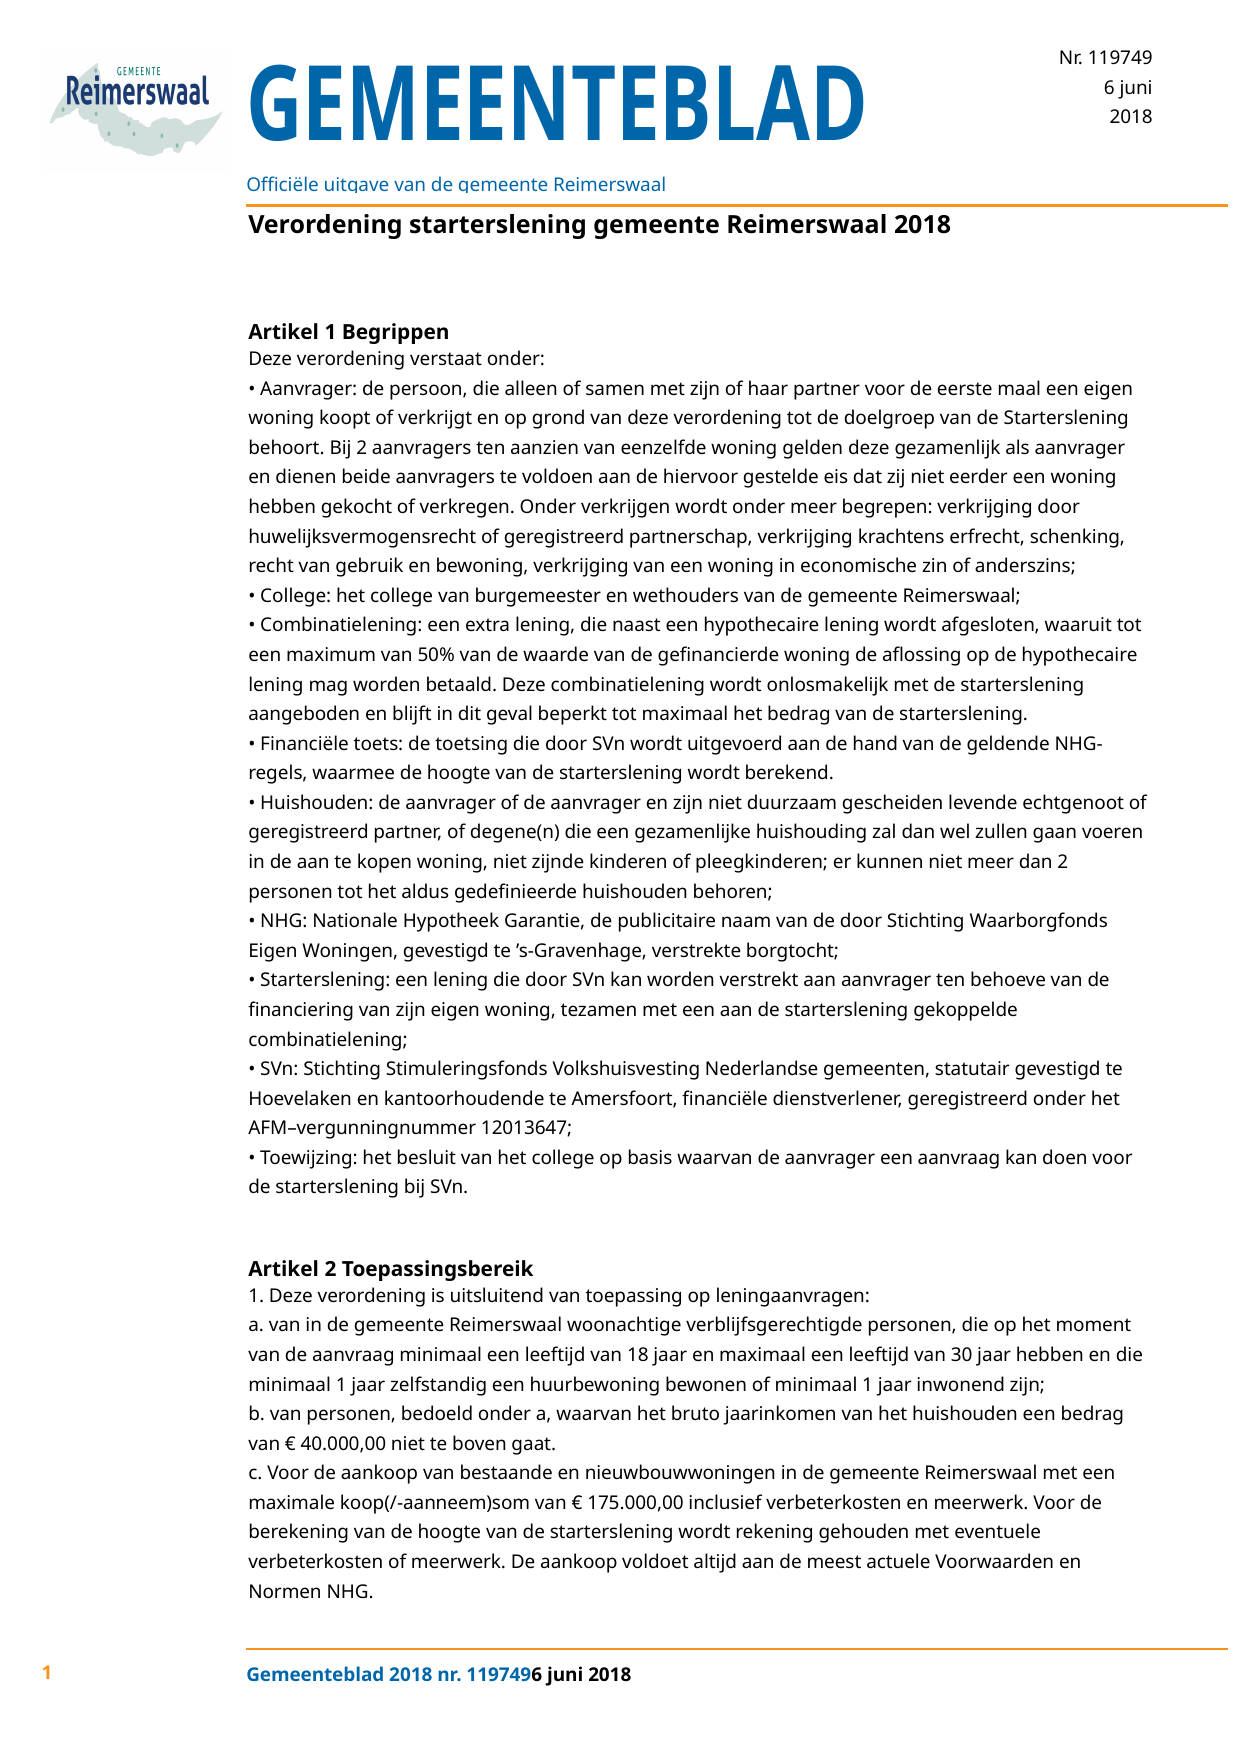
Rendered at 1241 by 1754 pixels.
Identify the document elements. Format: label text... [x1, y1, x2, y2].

text c. Voor de aankoop van bestaande en nieuwbouwwoningen in de gemeente Reimerswaal met een maximale koop(/‐aanneem)som van € 175.000,00 inclusief verbeterkosten en meerwerk. Voor de berekening van de hoogte van de starterslening wordt rekening gehouden met eventuele verbeterkosten of meerwerk. De aankoop voldoet altijd aan de meest actuele Voorwaarden en Normen NHG. [248, 1459, 1152, 1604]
text • Financiële toets: de toetsing die door SVn wordt uitgevoerd aan de hand van de geldende NHG-regels, waarmee de hoogte van de starterslening wordt berekend. [248, 730, 1152, 785]
text b. van personen, bedoeld onder a, waarvan het bruto jaarinkomen van het huishouden een bedrag van € 40.000,00 niet te boven gaat. [248, 1400, 1152, 1456]
text • NHG: Nationale Hypotheek Garantie, de publicitaire naam van de door Stichting Waarborgfonds Eigen Woningen, gevestigd te ’s‐Gravenhage, verstrekte borgtocht; [248, 907, 1152, 963]
text • Starterslening: een lening die door SVn kan worden verstrekt aan aanvrager ten behoeve van de financiering van zijn eigen woning, tezamen met een aan de starterslening gekoppelde combinatielening; [248, 967, 1152, 1051]
picture [41, 47, 231, 172]
text • Aanvrager: de persoon, die alleen of samen met zijn of haar partner voor de eerste maal een eigen woning koopt of verkrijgt en op grond van deze verordening tot de doelgroep van de Starterslening behoort. Bij 2 aanvragers ten aanzien van eenzelfde woning gelden deze gezamenlijk als aanvrager en dienen beide aanvragers te voldoen aan de hiervoor gestelde eis dat zij niet eerder een woning hebben gekocht of verkregen. Onder verkrijgen wordt onder meer begrepen: verkrijging door huwelijksvermogensrecht of geregistreerd partnerschap, verkrijging krachtens erfrecht, schenking, recht van gebruik en bewoning, verkrijging van een woning in economische zin of anderszins; [248, 375, 1152, 578]
text Artikel 1 Begrippen [248, 317, 1152, 345]
text 1. Deze verordening is uitsluitend van toepassing op leningaanvragen: [248, 1282, 1152, 1308]
text a. van in de gemeente Reimerswaal woonachtige verblijfsgerechtigde personen, die op het moment van de aanvraag minimaal een leeftijd van 18 jaar en maximaal een leeftijd van 30 jaar hebben en die minimaal 1 jaar zelfstandig een huurbewoning bewonen of minimaal 1 jaar inwonend zijn; [248, 1312, 1152, 1397]
text • College: het college van burgemeester en wethouders van de gemeente Reimerswaal; [248, 582, 1152, 608]
text • Combinatielening: een extra lening, die naast een hypothecaire lening wordt afgesloten, waaruit tot een maximum van 50% van de waarde van de gefinancierde woning de aflossing op de hypothecaire lening mag worden betaald. Deze combinatielening wordt onlosmakelijk met de starterslening aangeboden en blijft in dit geval beperkt tot maximaal het bedrag van de starterslening. [248, 612, 1152, 726]
text Verordening starterslening gemeente Reimerswaal 2018 [248, 207, 1152, 241]
text • SVn: Stichting Stimuleringsfonds Volkshuisvesting Nederlandse gemeenten, statutair gevestigd te Hoevelaken en kantoorhoudende te Amersfoort, financiële dienstverlener, geregistreerd onder het AFM–vergunningnummer 12013647; [248, 1055, 1152, 1140]
text • Huishouden: de aanvrager of de aanvrager en zijn niet duurzaam gescheiden levende echtgenoot of geregistreerd partner, of degene(n) die een gezamenlijke huishouding zal dan wel zullen gaan voeren in de aan te kopen woning, niet zijnde kinderen of pleegkinderen; er kunnen niet meer dan 2 personen tot het aldus gedefinieerde huishouden behoren; [248, 789, 1152, 903]
text Deze verordening verstaat onder: [248, 345, 1152, 371]
text • Toewijzing: het besluit van het college op basis waarvan de aanvrager een aanvraag kan doen voor de starterslening bij SVn. [248, 1144, 1152, 1199]
text Artikel 2 Toepassingsbereik [248, 1254, 1152, 1282]
